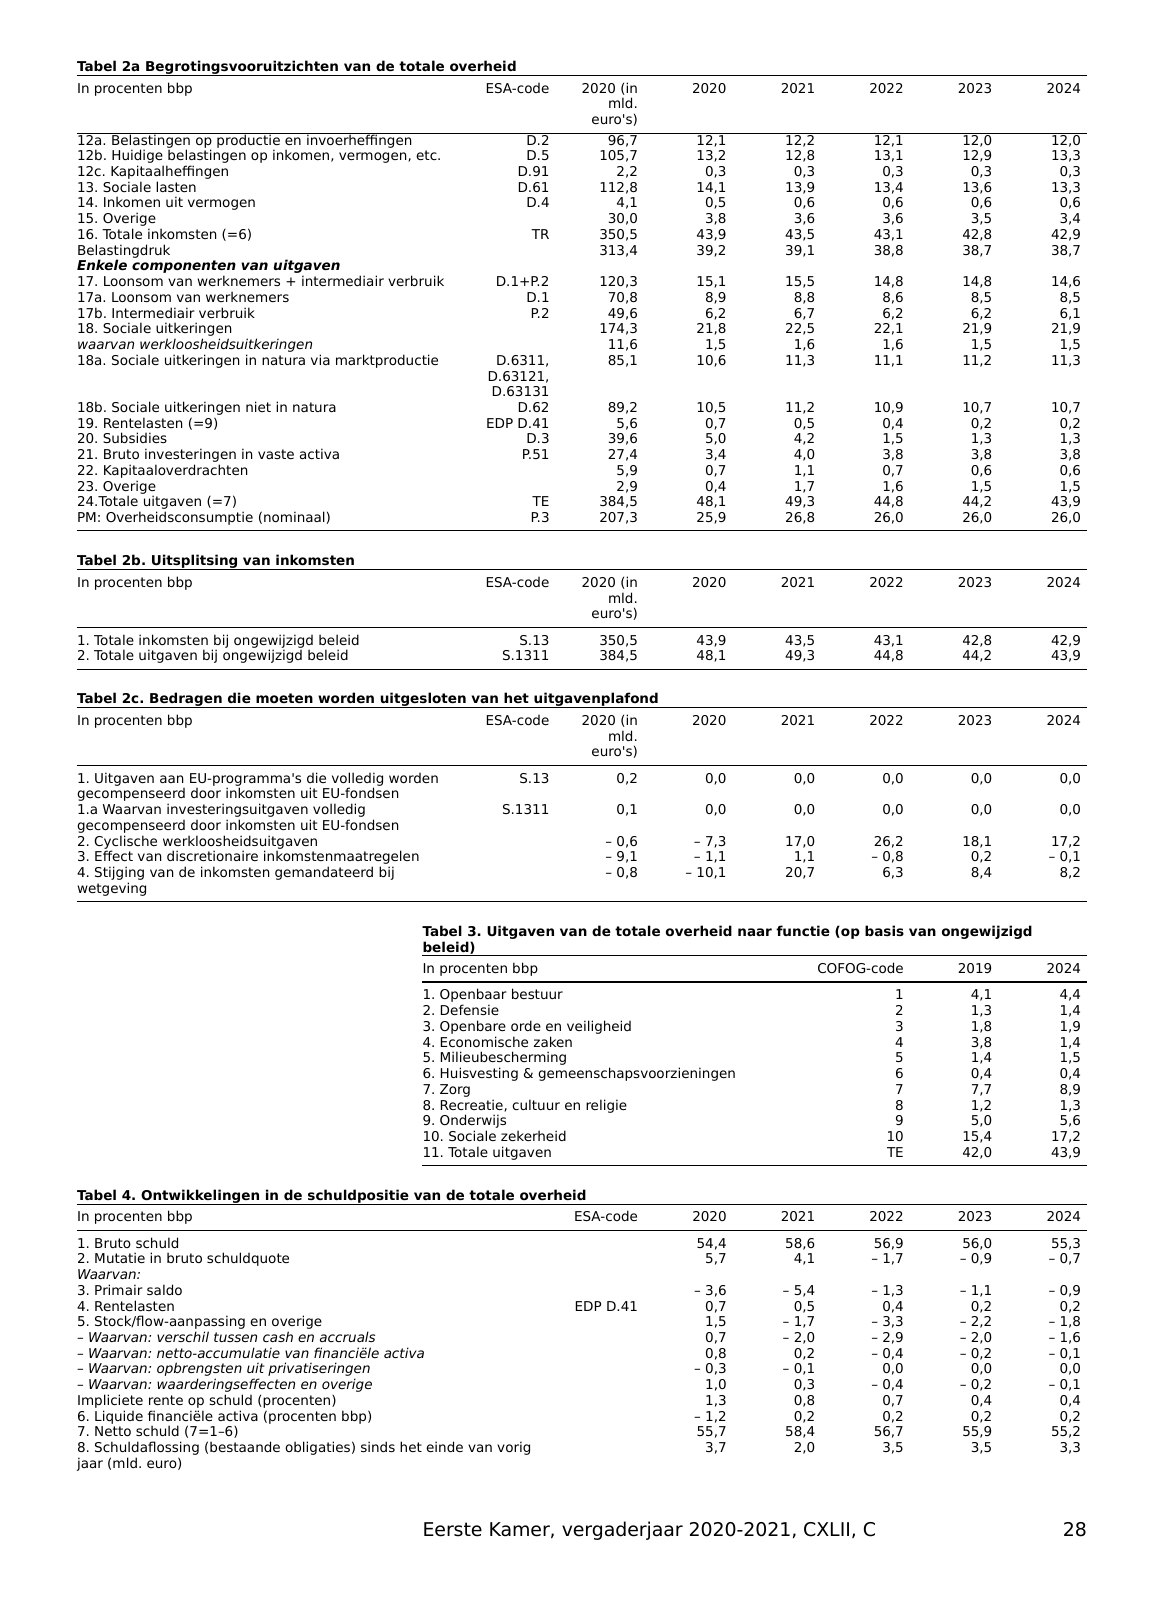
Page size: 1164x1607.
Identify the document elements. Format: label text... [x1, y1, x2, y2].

table_cell P.51 [466, 447, 555, 463]
table_cell 44,2 [909, 494, 998, 510]
table_cell 8,5 [998, 290, 1087, 305]
table_cell – 10,1 [644, 865, 732, 901]
table_cell 8,4 [909, 865, 998, 901]
table_cell 16. Totale inkomsten (=6) [77, 227, 466, 242]
table_cell Waarvan: [77, 1267, 543, 1283]
table_cell 42,9 [998, 628, 1087, 648]
table_cell 1. Uitgaven aan EU-programma's die volledig worden gecompenseerd door inkomsten uit EU-fondsen [77, 766, 466, 802]
table_cell 0,4 [821, 1298, 909, 1314]
table_cell 12,1 [821, 134, 909, 148]
table_cell 56,9 [821, 1231, 909, 1251]
table_cell 3,8 [909, 447, 998, 463]
table_cell – 0,9 [909, 1251, 998, 1267]
table_cell 3,7 [644, 1440, 732, 1471]
table_cell 14. Inkomen uit vermogen [77, 195, 466, 211]
table_cell 1. Totale inkomsten bij ongewijzigd beleid [77, 628, 466, 648]
table_cell – 2,2 [909, 1314, 998, 1330]
table_cell 43,5 [732, 227, 821, 242]
table_cell 12a. Belastingen op productie en invoerheffingen [77, 134, 466, 148]
table_cell TE [466, 494, 555, 510]
table_cell – 0,7 [998, 1251, 1087, 1267]
table_cell EDP D.41 [466, 416, 555, 431]
table_cell 1,4 [998, 1003, 1087, 1019]
table_cell 6. Liquide financiële activa (procenten bbp) [77, 1409, 543, 1424]
table_cell [543, 1361, 644, 1377]
table_cell 0,2 [909, 416, 998, 431]
table_cell – 3,6 [644, 1283, 732, 1298]
table_cell 1,3 [644, 1393, 732, 1408]
table_cell [821, 1267, 909, 1283]
table_cell 43,1 [821, 227, 909, 242]
table_cell 10,7 [909, 400, 998, 416]
table_cell [466, 479, 555, 494]
table_cell – 0,8 [555, 865, 644, 901]
table_cell In procenten bbp [77, 76, 466, 132]
table_cell 0,3 [644, 164, 732, 179]
table_cell 19. Rentelasten (=9) [77, 416, 466, 431]
table_cell waarvan werkloosheidsuitkeringen [77, 337, 466, 353]
table_cell 1,1 [732, 849, 821, 865]
table_cell 49,3 [732, 648, 821, 668]
table_cell 48,1 [644, 648, 732, 668]
table_cell S.13 [466, 628, 555, 648]
table_cell 1,6 [821, 337, 909, 353]
table_cell – Waarvan: waarderingseffecten en overige [77, 1377, 543, 1393]
table_cell 0,6 [909, 463, 998, 478]
table_cell – 9,1 [555, 849, 644, 865]
table_cell 0,7 [821, 463, 909, 478]
table_cell 1. Bruto schuld [77, 1231, 543, 1251]
table_header Tabel 2b. Uitsplitsing van inkomsten [77, 553, 1087, 569]
table_cell – 0,1 [998, 1377, 1087, 1393]
table_cell 5,0 [910, 1113, 998, 1129]
table_cell 17,2 [998, 833, 1087, 849]
table_cell 3,3 [998, 1440, 1087, 1471]
table_cell 6,7 [732, 305, 821, 321]
table_cell 1.a Waarvan investeringsuitgaven volledig gecompenseerd door inkomsten uit EU-fondsen [77, 802, 466, 833]
table_cell 1,3 [909, 431, 998, 447]
table_cell 6,2 [644, 305, 732, 321]
table_cell 1,4 [998, 1034, 1087, 1050]
table_cell 2,9 [555, 479, 644, 494]
table_cell 5,7 [644, 1251, 732, 1267]
table_cell 0,5 [732, 416, 821, 431]
table_cell 2024 [998, 76, 1087, 132]
table_cell [543, 1393, 644, 1408]
table_cell 4. Economische zaken [422, 1034, 791, 1050]
table_cell 9. Onderwijs [422, 1113, 791, 1129]
table_cell 21,9 [909, 321, 998, 337]
table_cell 38,7 [998, 243, 1087, 258]
table_cell 70,8 [555, 290, 644, 305]
table_cell 17b. Intermediair verbruik [77, 305, 466, 321]
table_cell 10,7 [998, 400, 1087, 416]
table_cell D.1 [466, 290, 555, 305]
table_cell 0,0 [732, 766, 821, 802]
table_cell In procenten bbp [77, 570, 466, 627]
table_cell 0,1 [555, 802, 644, 833]
table_cell [543, 1377, 644, 1393]
table_cell 2,0 [732, 1440, 821, 1471]
table_cell 0,2 [909, 1409, 998, 1424]
table_cell 13,3 [998, 180, 1087, 195]
table_header Tabel 2c. Bedragen die moeten worden uitgesloten van het uitgavenplafond [77, 691, 1087, 707]
table_cell 5,0 [644, 431, 732, 447]
table_cell – 2,9 [821, 1330, 909, 1346]
table_cell 5,6 [555, 416, 644, 431]
table_header Tabel 3. Uitgaven van de totale overheid naar functie (op basis van ongewijzigd beleid) [422, 924, 1087, 955]
table_cell 0,0 [909, 802, 998, 833]
table_cell – 0,8 [821, 849, 909, 865]
table_cell 1,5 [909, 337, 998, 353]
table_cell 174,3 [555, 321, 644, 337]
table_cell 26,0 [909, 510, 998, 530]
table_cell 5. Stock/flow-aanpassing en overige [77, 1314, 543, 1330]
table_cell 18,1 [909, 833, 998, 849]
table_cell 38,8 [821, 243, 909, 258]
table_cell [466, 243, 555, 258]
table_cell EDP D.41 [543, 1298, 644, 1314]
table_cell 2,2 [555, 164, 644, 179]
table_cell [466, 849, 555, 865]
table_cell 56,0 [909, 1231, 998, 1251]
table_cell 2024 [998, 708, 1087, 765]
table_cell – 0,2 [909, 1346, 998, 1361]
table_cell 42,8 [909, 227, 998, 242]
table_cell D.2 [466, 134, 555, 148]
table_cell [644, 1267, 732, 1283]
table_cell 3. Primair saldo [77, 1283, 543, 1298]
table_cell S.13 [466, 766, 555, 802]
table_cell 27,4 [555, 447, 644, 463]
table_cell 105,7 [555, 148, 644, 164]
table_cell 8,8 [732, 290, 821, 305]
table_cell 39,2 [644, 243, 732, 258]
table_cell 55,7 [644, 1424, 732, 1440]
table_cell – Waarvan: opbrengsten uit privatiseringen [77, 1361, 543, 1377]
table_cell S.1311 [466, 648, 555, 668]
table_cell – 1,1 [909, 1283, 998, 1298]
table_cell 30,0 [555, 211, 644, 227]
table_cell 44,2 [909, 648, 998, 668]
table_cell – 2,0 [732, 1330, 821, 1346]
table_cell 2020 (in mld. euro's) [555, 570, 644, 627]
table_cell 2023 [909, 570, 998, 627]
table_cell 1,5 [644, 337, 732, 353]
table_cell 2. Defensie [422, 1003, 791, 1019]
table_cell TR [466, 227, 555, 242]
table_cell ESA-code [466, 708, 555, 765]
table_cell 8,6 [821, 290, 909, 305]
table_cell 0,4 [998, 1393, 1087, 1408]
table_cell 55,9 [909, 1424, 998, 1440]
table_cell – 7,3 [644, 833, 732, 849]
table_cell 13,3 [998, 148, 1087, 164]
table_cell 1,5 [644, 1314, 732, 1330]
table_cell In procenten bbp [422, 956, 791, 981]
table_cell 0,6 [909, 195, 998, 211]
table_cell 12,0 [909, 134, 998, 148]
table_cell 26,2 [821, 833, 909, 849]
table_cell 21,9 [998, 321, 1087, 337]
table_cell D.91 [466, 164, 555, 179]
table_cell 0,8 [732, 1393, 821, 1408]
table_cell 12,9 [909, 148, 998, 164]
table_cell 0,5 [644, 195, 732, 211]
table_cell 10 [791, 1129, 909, 1144]
table_cell – 0,4 [821, 1377, 909, 1393]
table_cell 0,3 [909, 164, 998, 179]
table_cell 1,6 [732, 337, 821, 353]
table_cell In procenten bbp [77, 708, 466, 765]
table_cell 4,2 [732, 431, 821, 447]
table_cell 17. Loonsom van werknemers + intermediair verbruik [77, 274, 466, 290]
table_cell [543, 1330, 644, 1346]
table_cell 1,9 [998, 1019, 1087, 1034]
table_cell – 0,1 [732, 1361, 821, 1377]
table_cell 10,5 [644, 400, 732, 416]
table_cell 3,4 [644, 447, 732, 463]
table_cell 0,2 [821, 1409, 909, 1424]
table_cell 17,2 [998, 1129, 1087, 1144]
table_cell 12,8 [732, 148, 821, 164]
table_cell 4 [791, 1034, 909, 1050]
table_cell 0,6 [998, 463, 1087, 478]
table_cell P.3 [466, 510, 555, 530]
table_cell 24.Totale uitgaven (=7) [77, 494, 466, 510]
table_cell 2023 [909, 708, 998, 765]
table_cell 26,0 [998, 510, 1087, 530]
table_cell D.5 [466, 148, 555, 164]
table_cell 2020 [644, 76, 732, 132]
table_cell 18. Sociale uitkeringen [77, 321, 466, 337]
table_cell 0,2 [732, 1409, 821, 1424]
table_cell 89,2 [555, 400, 644, 416]
table_cell 13,9 [732, 180, 821, 195]
table_cell 4. Rentelasten [77, 1298, 543, 1314]
table_cell 2. Mutatie in bruto schuldquote [77, 1251, 543, 1267]
table_cell 12,1 [644, 134, 732, 148]
table_cell 2 [791, 1003, 909, 1019]
table_cell D.62 [466, 400, 555, 416]
table_cell 6,3 [821, 865, 909, 901]
table_cell 11,1 [821, 353, 909, 400]
table_cell 6,1 [998, 305, 1087, 321]
table_cell 2020 [644, 570, 732, 627]
table_cell 0,0 [644, 766, 732, 802]
table_cell 10,9 [821, 400, 909, 416]
table_cell – 1,2 [644, 1409, 732, 1424]
table_cell 20. Subsidies [77, 431, 466, 447]
table_cell 0,6 [998, 195, 1087, 211]
table_cell 0,0 [998, 766, 1087, 802]
table_cell 1,3 [998, 431, 1087, 447]
table_cell 3. Openbare orde en veiligheid [422, 1019, 791, 1034]
table_cell 3,5 [821, 1440, 909, 1471]
table_cell D.1+P.2 [466, 274, 555, 290]
table_cell 0,0 [909, 1361, 998, 1377]
table_cell 0,4 [821, 416, 909, 431]
table_cell 4,1 [732, 1251, 821, 1267]
table_cell 1,3 [998, 1097, 1087, 1113]
table_cell 1,5 [998, 1050, 1087, 1066]
table_cell 49,6 [555, 305, 644, 321]
table_cell 1,5 [998, 337, 1087, 353]
table_cell 3,6 [821, 211, 909, 227]
table_cell 3 [791, 1019, 909, 1034]
table_cell Enkele componenten van uitgaven [77, 258, 1087, 274]
table_cell In procenten bbp [77, 1205, 543, 1230]
table_cell 2023 [909, 76, 998, 132]
table_cell 43,9 [998, 648, 1087, 668]
table_cell 12b. Huidige belastingen op inkomen, vermogen, etc. [77, 148, 466, 164]
table_cell 0,3 [732, 1377, 821, 1393]
table_cell [466, 463, 555, 478]
table_cell 3,5 [909, 1440, 998, 1471]
table_cell 1,6 [821, 479, 909, 494]
table_cell 96,7 [555, 134, 644, 148]
table_cell 2023 [909, 1205, 998, 1230]
table_cell [543, 1283, 644, 1298]
table_cell 11,3 [732, 353, 821, 400]
table_cell 4,1 [910, 983, 998, 1003]
table_cell 1,1 [732, 463, 821, 478]
table_cell P.2 [466, 305, 555, 321]
table_cell 1 [791, 983, 909, 1003]
table_cell 0,7 [821, 1393, 909, 1408]
table_cell [466, 337, 555, 353]
table_cell 0,7 [644, 1330, 732, 1346]
table_cell 0,3 [732, 164, 821, 179]
table_cell – 3,3 [821, 1314, 909, 1330]
table_cell ESA-code [466, 76, 555, 132]
table_cell 0,6 [732, 195, 821, 211]
table_cell 11,3 [998, 353, 1087, 400]
table_cell 17,0 [732, 833, 821, 849]
table_cell 0,0 [821, 1361, 909, 1377]
table_cell – 0,3 [644, 1361, 732, 1377]
table_cell 313,4 [555, 243, 644, 258]
table_cell 1,7 [732, 479, 821, 494]
table_cell 2020 (in mld. euro's) [555, 76, 644, 132]
table_cell 0,2 [732, 1346, 821, 1361]
table_cell [466, 211, 555, 227]
table_cell 2021 [732, 1205, 821, 1230]
table_cell 8. Schuldaflossing (bestaande obligaties) sinds het einde van vorig jaar (mld. euro) [77, 1440, 543, 1471]
table_cell 55,2 [998, 1424, 1087, 1440]
table_cell 2020 [644, 708, 732, 765]
table_cell – 0,1 [998, 849, 1087, 865]
table_cell 15. Overige [77, 211, 466, 227]
table_cell 2020 [644, 1205, 732, 1230]
table_cell [543, 1409, 644, 1424]
table_cell 3,5 [909, 211, 998, 227]
table_cell 0,0 [732, 802, 821, 833]
table_cell [543, 1251, 644, 1267]
table_cell 43,9 [998, 1145, 1087, 1165]
table_cell 207,3 [555, 510, 644, 530]
table_cell 1,4 [910, 1050, 998, 1066]
table_cell 14,1 [644, 180, 732, 195]
table_cell 0,0 [821, 766, 909, 802]
table_cell 11. Totale uitgaven [422, 1145, 791, 1165]
table_cell D.3 [466, 431, 555, 447]
table_cell 58,4 [732, 1424, 821, 1440]
table_cell [543, 1314, 644, 1330]
table_cell D.61 [466, 180, 555, 195]
table_cell 0,4 [910, 1066, 998, 1082]
table_cell 8,9 [644, 290, 732, 305]
table_cell – 1,3 [821, 1283, 909, 1298]
table_cell 43,1 [821, 628, 909, 648]
table_cell [998, 1267, 1087, 1283]
table_cell 7 [791, 1082, 909, 1097]
table_cell 44,8 [821, 494, 909, 510]
table_cell 2024 [998, 1205, 1087, 1230]
table_cell 0,7 [644, 463, 732, 478]
table_cell 1,8 [910, 1019, 998, 1034]
table_cell COFOG-code [791, 956, 909, 981]
table_cell [543, 1346, 644, 1361]
table_cell [466, 865, 555, 901]
table_cell 1,0 [644, 1377, 732, 1393]
table_cell [543, 1267, 644, 1283]
table_cell 0,4 [909, 1393, 998, 1408]
table_cell 3,8 [998, 447, 1087, 463]
table_cell 11,6 [555, 337, 644, 353]
table_cell 8,2 [998, 865, 1087, 901]
table_cell 4,0 [732, 447, 821, 463]
table_cell 0,4 [644, 479, 732, 494]
table_cell 23. Overige [77, 479, 466, 494]
table_cell – 0,6 [555, 833, 644, 849]
table_cell [543, 1440, 644, 1471]
table_cell 20,7 [732, 865, 821, 901]
table_cell 15,1 [644, 274, 732, 290]
table_cell – 1,7 [821, 1251, 909, 1267]
table_cell 43,9 [644, 227, 732, 242]
table_cell Impliciete rente op schuld (procenten) [77, 1393, 543, 1408]
table_cell 2. Cyclische werkloosheidsuitgaven [77, 833, 466, 849]
table_cell 8. Recreatie, cultuur en religie [422, 1097, 791, 1113]
table_cell 22. Kapitaaloverdrachten [77, 463, 466, 478]
table_cell 0,7 [644, 416, 732, 431]
table_cell 9 [791, 1113, 909, 1129]
table_cell 12c. Kapitaalheffingen [77, 164, 466, 179]
table_cell 26,0 [821, 510, 909, 530]
table_cell 13,1 [821, 148, 909, 164]
table_cell 48,1 [644, 494, 732, 510]
table_cell 4. Stijging van de inkomsten gemandateerd bij wetgeving [77, 865, 466, 901]
table_cell 2. Totale uitgaven bij ongewijzigd beleid [77, 648, 466, 668]
table_cell 4,4 [998, 983, 1087, 1003]
table_cell 5 [791, 1050, 909, 1066]
table_cell 0,8 [644, 1346, 732, 1361]
table_cell 1,3 [910, 1003, 998, 1019]
table_cell – 0,1 [998, 1346, 1087, 1361]
table_cell 1,5 [998, 479, 1087, 494]
table_cell 7. Netto schuld (7=1–6) [77, 1424, 543, 1440]
table_cell [466, 833, 555, 849]
table_cell 12,0 [998, 134, 1087, 148]
table_cell 21. Bruto investeringen in vaste activa [77, 447, 466, 463]
table_cell 0,2 [998, 1298, 1087, 1314]
table_cell 350,5 [555, 628, 644, 648]
table_cell 11,2 [909, 353, 998, 400]
table_cell 42,8 [909, 628, 998, 648]
table_cell 22,5 [732, 321, 821, 337]
table_cell 2022 [821, 570, 909, 627]
table_cell 0,3 [821, 164, 909, 179]
table_cell 22,1 [821, 321, 909, 337]
table_cell 15,4 [910, 1129, 998, 1144]
table_cell 8 [791, 1097, 909, 1113]
table_cell 14,6 [998, 274, 1087, 290]
table_cell 11,2 [732, 400, 821, 416]
table_cell 2024 [998, 570, 1087, 627]
table_cell 0,4 [998, 1066, 1087, 1082]
table_cell 1,5 [909, 479, 998, 494]
table_cell 13,6 [909, 180, 998, 195]
table_cell 4,1 [555, 195, 644, 211]
table_cell 6,2 [821, 305, 909, 321]
table_cell 38,7 [909, 243, 998, 258]
table_cell 0,0 [998, 802, 1087, 833]
table_cell 21,8 [644, 321, 732, 337]
table_cell 39,6 [555, 431, 644, 447]
table_cell Belastingdruk [77, 243, 466, 258]
table_cell S.1311 [466, 802, 555, 833]
table_cell 0,5 [732, 1298, 821, 1314]
table_cell ESA-code [466, 570, 555, 627]
table_cell 10,6 [644, 353, 732, 400]
table_cell TE [791, 1145, 909, 1165]
table_cell 43,5 [732, 628, 821, 648]
table_cell 2021 [732, 708, 821, 765]
table_cell 17a. Loonsom van werknemers [77, 290, 466, 305]
table_cell 55,3 [998, 1231, 1087, 1251]
table_cell 39,1 [732, 243, 821, 258]
table_cell 6,2 [909, 305, 998, 321]
table_cell – 1,6 [998, 1330, 1087, 1346]
table_cell – Waarvan: netto-accumulatie van financiële activa [77, 1346, 543, 1361]
table_cell PM: Overheidsconsumptie (nominaal) [77, 510, 466, 530]
table_cell 54,4 [644, 1231, 732, 1251]
table_cell 58,6 [732, 1231, 821, 1251]
table_cell 0,0 [909, 766, 998, 802]
table_cell [543, 1231, 644, 1251]
table_cell 3,8 [644, 211, 732, 227]
table_cell [732, 1267, 821, 1283]
table_cell 14,8 [821, 274, 909, 290]
table_cell 3,6 [732, 211, 821, 227]
table_cell – 5,4 [732, 1283, 821, 1298]
table_cell 26,8 [732, 510, 821, 530]
table_header Tabel 4. Ontwikkelingen in de schuldpositie van de totale overheid [77, 1188, 1087, 1203]
table_cell 8,9 [998, 1082, 1087, 1097]
table_cell 18a. Sociale uitkeringen in natura via marktproductie [77, 353, 466, 400]
table_cell 0,3 [998, 164, 1087, 179]
table_cell 43,9 [644, 628, 732, 648]
table_cell – 1,7 [732, 1314, 821, 1330]
table_cell 49,3 [732, 494, 821, 510]
table_cell 18b. Sociale uitkeringen niet in natura [77, 400, 466, 416]
table_cell 10. Sociale zekerheid [422, 1129, 791, 1144]
table_cell 15,5 [732, 274, 821, 290]
table_cell [909, 1267, 998, 1283]
table_cell 1. Openbaar bestuur [422, 983, 791, 1003]
table_cell 0,0 [998, 1361, 1087, 1377]
table_header Tabel 2a Begrotingsvooruitzichten van de totale overheid [77, 59, 1087, 75]
table_cell 2019 [910, 956, 998, 981]
table_cell 0,2 [555, 766, 644, 802]
table_cell 0,2 [998, 1409, 1087, 1424]
table_cell 2021 [732, 570, 821, 627]
table_cell – 0,2 [909, 1377, 998, 1393]
table_cell 42,0 [910, 1145, 998, 1165]
table_cell 5,9 [555, 463, 644, 478]
table_cell 384,5 [555, 648, 644, 668]
table_cell 0,2 [909, 849, 998, 865]
table_cell 120,3 [555, 274, 644, 290]
table_cell 3,8 [910, 1034, 998, 1050]
table_cell ESA-code [543, 1205, 644, 1230]
table_cell [466, 321, 555, 337]
table_cell 5,6 [998, 1113, 1087, 1129]
table_cell – Waarvan: verschil tussen cash en accruals [77, 1330, 543, 1346]
table_cell – 1,8 [998, 1314, 1087, 1330]
table_cell 0,0 [821, 802, 909, 833]
table_cell 42,9 [998, 227, 1087, 242]
table_cell 3,4 [998, 211, 1087, 227]
table_cell D.4 [466, 195, 555, 211]
table_cell 12,2 [732, 134, 821, 148]
table_cell – 1,1 [644, 849, 732, 865]
table_cell 14,8 [909, 274, 998, 290]
table_cell 43,9 [998, 494, 1087, 510]
table_cell 3,8 [821, 447, 909, 463]
table_cell 1,5 [821, 431, 909, 447]
table_cell D.6311, D.63121, D.63131 [466, 353, 555, 400]
table_cell 2024 [998, 956, 1087, 981]
table_cell 56,7 [821, 1424, 909, 1440]
table_cell 6. Huisvesting & gemeenschapsvoorzieningen [422, 1066, 791, 1082]
table_cell 13,4 [821, 180, 909, 195]
table_cell 25,9 [644, 510, 732, 530]
table_cell 8,5 [909, 290, 998, 305]
table_cell 0,0 [644, 802, 732, 833]
table_cell 0,7 [644, 1298, 732, 1314]
table_cell – 0,4 [821, 1346, 909, 1361]
table_cell 2022 [821, 76, 909, 132]
table_cell 1,2 [910, 1097, 998, 1113]
table_cell 0,6 [821, 195, 909, 211]
table_cell 0,2 [998, 416, 1087, 431]
table_cell 6 [791, 1066, 909, 1082]
table_cell 2022 [821, 708, 909, 765]
table_cell – 2,0 [909, 1330, 998, 1346]
table_cell 2020 (in mld. euro's) [555, 708, 644, 765]
table_cell 2021 [732, 76, 821, 132]
table_cell 44,8 [821, 648, 909, 668]
table_cell 2022 [821, 1205, 909, 1230]
table_cell – 0,9 [998, 1283, 1087, 1298]
table_cell 3. Effect van discretionaire inkomstenmaatregelen [77, 849, 466, 865]
table_cell [543, 1424, 644, 1440]
table_cell 0,2 [909, 1298, 998, 1314]
table_cell 350,5 [555, 227, 644, 242]
table_cell 7,7 [910, 1082, 998, 1097]
table_cell 5. Milieubescherming [422, 1050, 791, 1066]
table_cell 7. Zorg [422, 1082, 791, 1097]
table_cell 13. Sociale lasten [77, 180, 466, 195]
table_cell 112,8 [555, 180, 644, 195]
table_cell 85,1 [555, 353, 644, 400]
table_cell 384,5 [555, 494, 644, 510]
table_cell 13,2 [644, 148, 732, 164]
